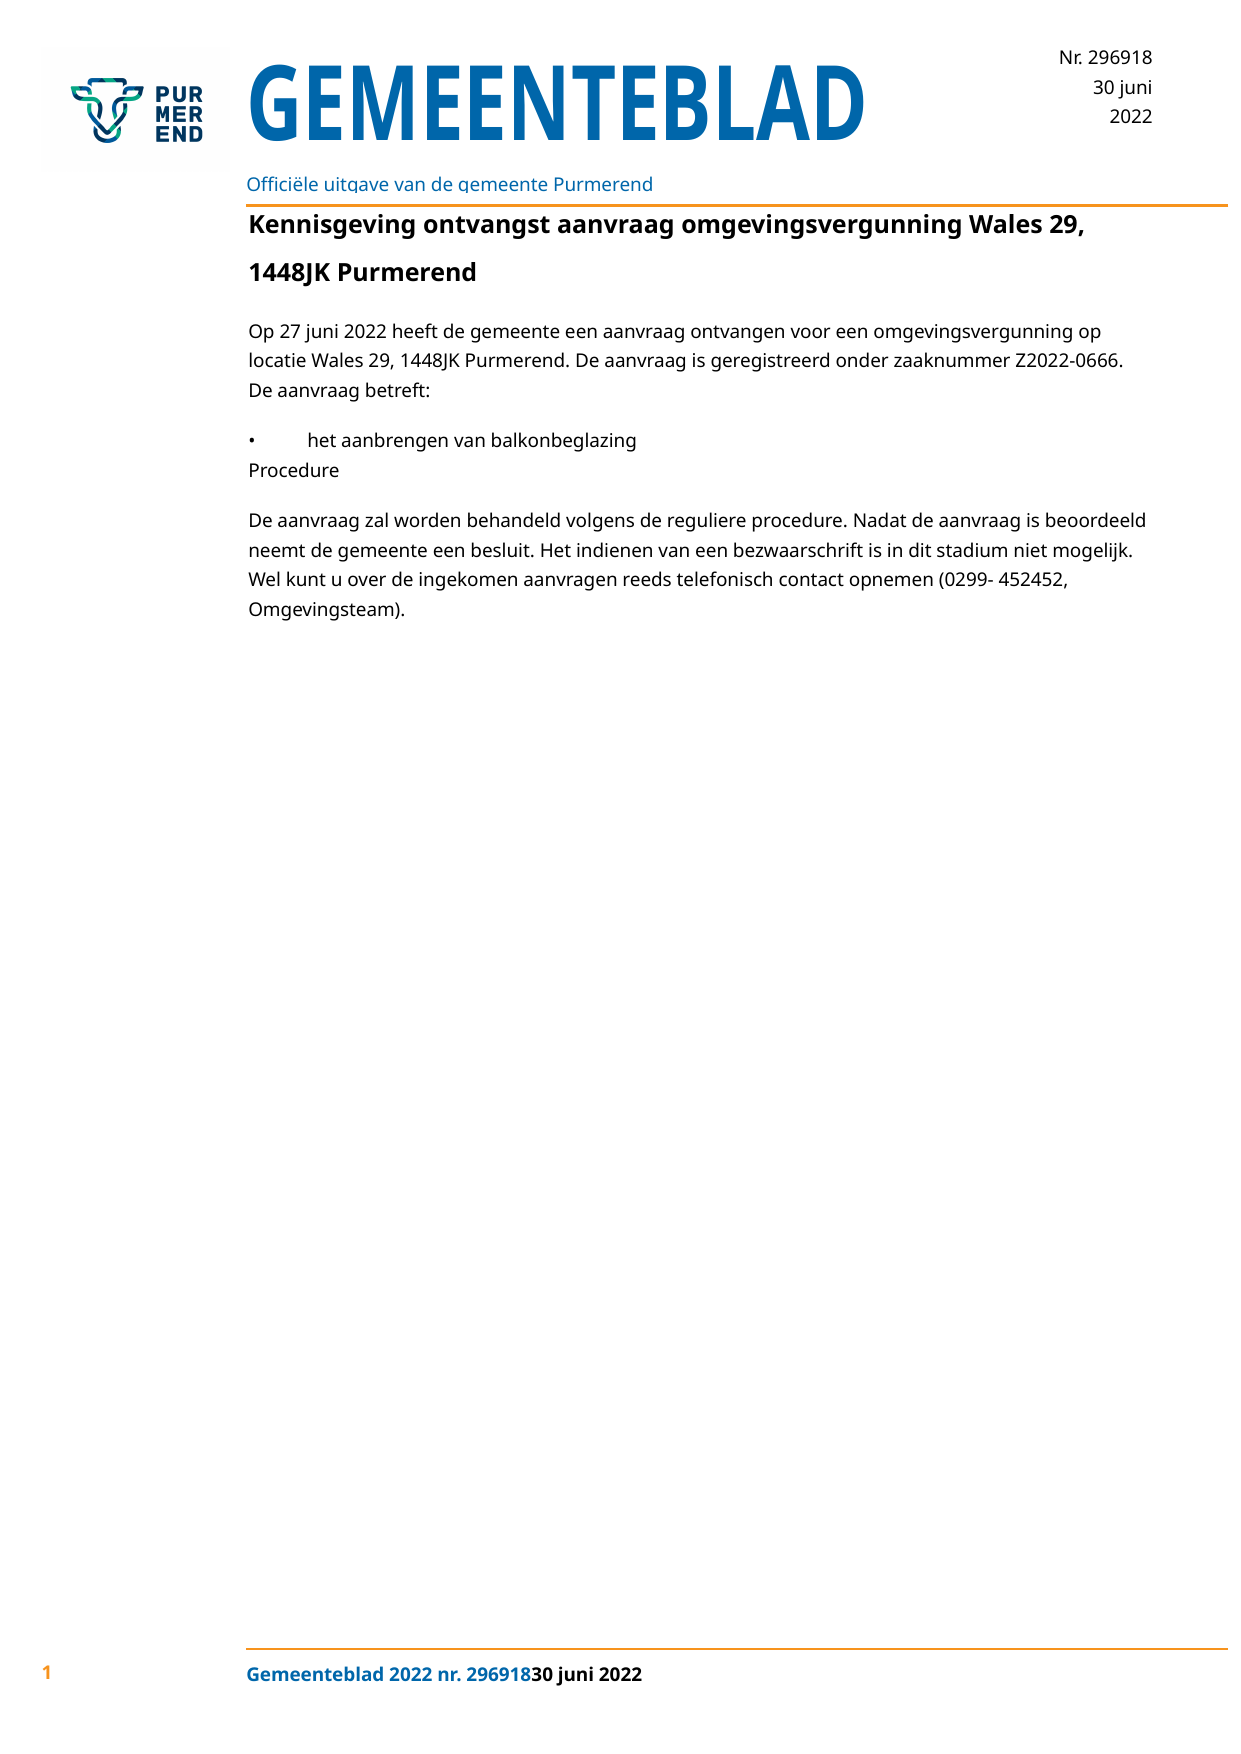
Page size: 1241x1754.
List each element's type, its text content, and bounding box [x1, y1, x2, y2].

text Op 27 juni 2022 heeft de gemeente een aanvraag ontvangen voor een omgevingsvergunning op locatie Wales 29, 1448JK Purmerend. De aanvraag is geregistreerd onder zaaknummer Z2022-0666. De aanvraag betreft: [248, 318, 1152, 403]
picture [41, 47, 231, 172]
text Procedure [248, 457, 1152, 483]
list het aanbrengen van balkonbeglazing [248, 427, 1152, 453]
text Kennisgeving ontvangst aanvraag omgevingsvergunning Wales 29, 1448JK Purmerend [248, 207, 1152, 288]
text De aanvraag zal worden behandeld volgens de reguliere procedure. Nadat de aanvraag is beoordeeld neemt de gemeente een besluit. Het indienen van een bezwaarschrift is in dit stadium niet mogelijk. Wel kunt u over de ingekomen aanvragen reeds telefonisch contact opnemen (0299- 452452, Omgevingsteam). [248, 507, 1152, 622]
